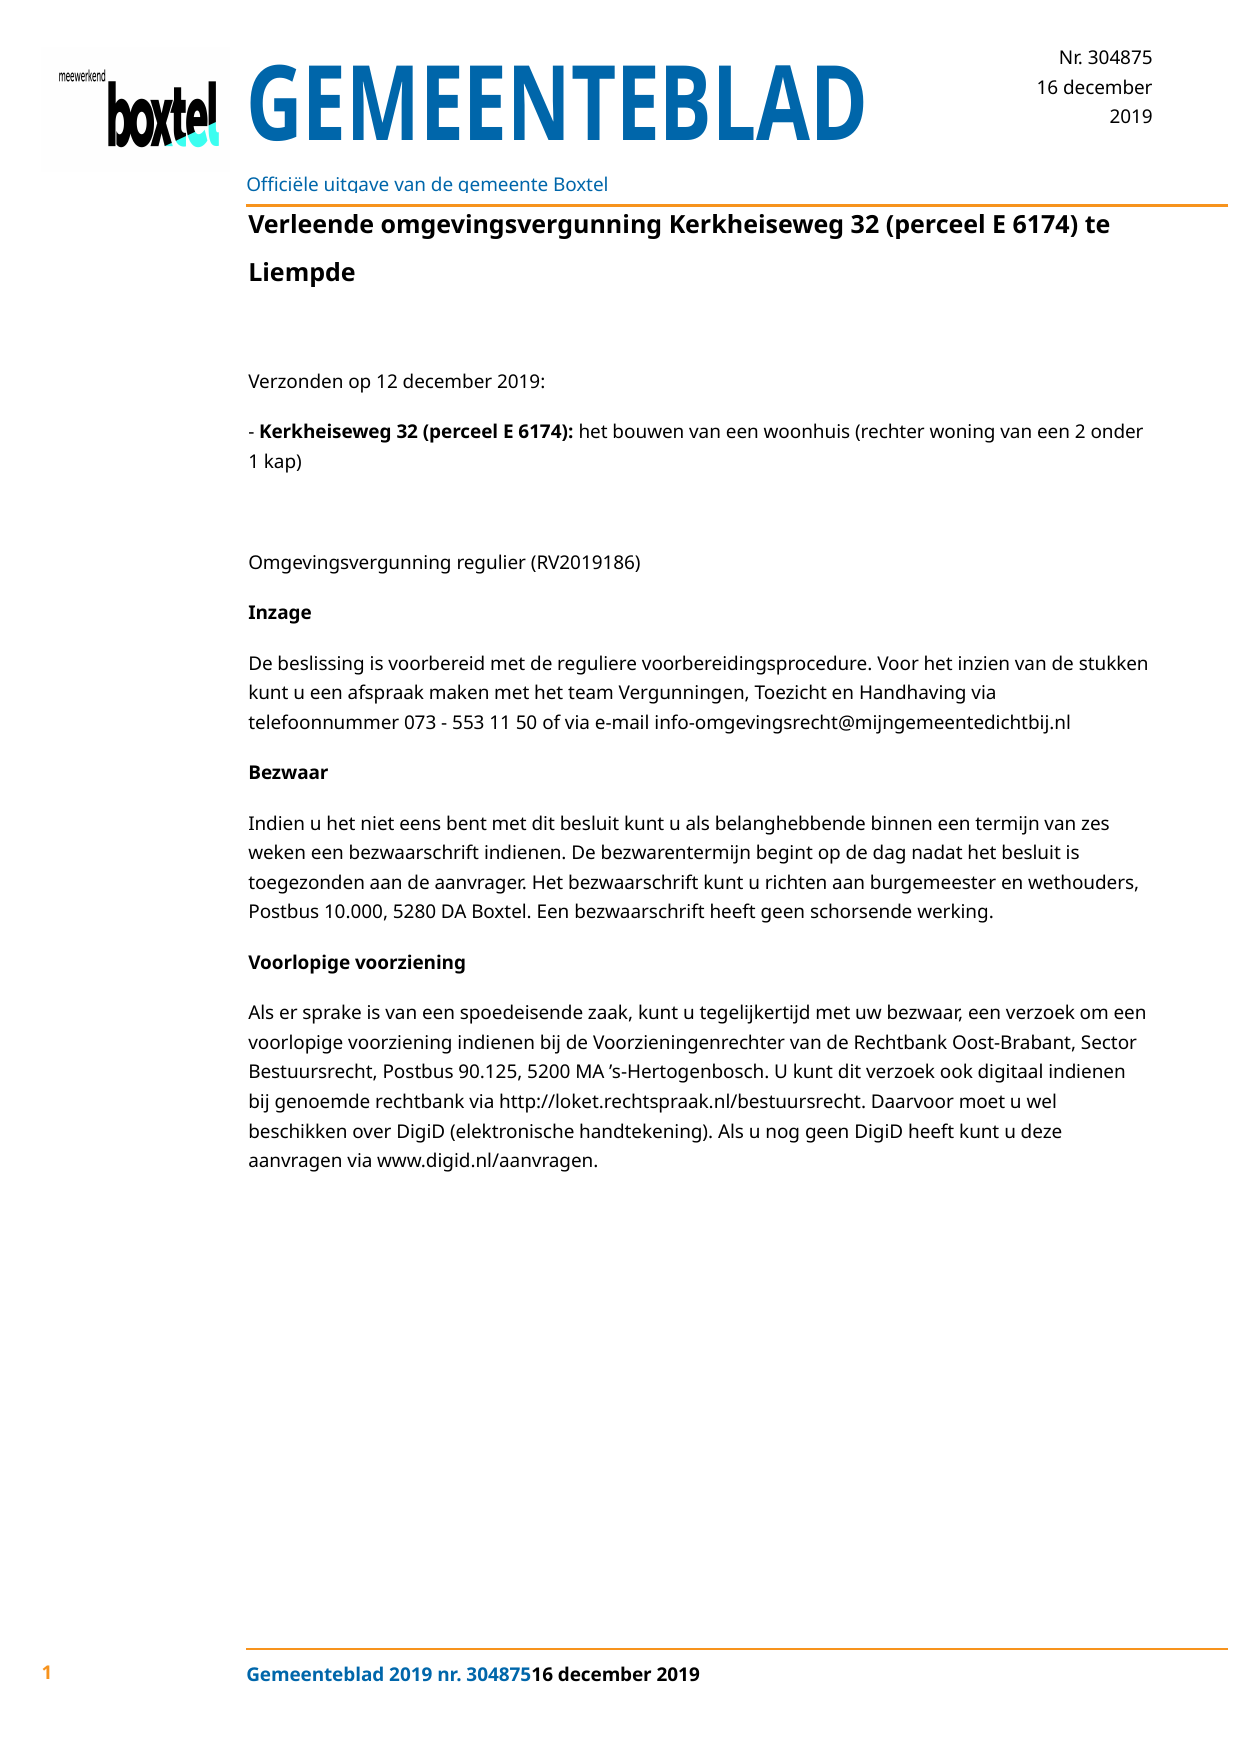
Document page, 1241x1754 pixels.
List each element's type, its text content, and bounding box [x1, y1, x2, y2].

text Omgevingsvergunning regulier (RV2019186) [248, 549, 1152, 575]
text Voorlopige voorziening [248, 949, 1152, 975]
text Verzonden op 12 december 2019: [248, 368, 1152, 394]
text Als er sprake is van een spoedeisende zaak, kunt u tegelijkertijd met uw bezwaar, een verzoek om een voorlopige voorziening indienen bij de Voorzieningenrechter van de Rechtbank Oost-Brabant, Sector Bestuursrecht, Postbus 90.125, 5200 MA ’s-Hertogenbosch. U kunt dit verzoek ook digitaal indienen bij genoemde rechtbank via http://loket.rechtspraak.nl/bestuursrecht. Daarvoor moet u wel beschikken over DigiD (elektronische handtekening). Als u nog geen DigiD heeft kunt u deze aanvragen via www.digid.nl/aanvragen. [248, 999, 1152, 1173]
text Verleende omgevingsvergunning Kerkheiseweg 32 (perceel E 6174) te Liempde [248, 207, 1152, 288]
picture [41, 47, 231, 172]
text Bezwaar [248, 759, 1152, 785]
text De beslissing is voorbereid met de reguliere voorbereidingsprocedure. Voor het inzien van de stukken kunt u een afspraak maken met het team Vergunningen, Toezicht en Handhaving via telefoonnummer 073 - 553 11 50 of via e-mail info-omgevingsrecht@mijngemeentedichtbij.nl [248, 650, 1152, 735]
text Inzage [248, 599, 1152, 625]
text Indien u het niet eens bent met dit besluit kunt u als belanghebbende binnen een termijn van zes weken een bezwaarschrift indienen. De bezwarentermijn begint op de dag nadat het besluit is toegezonden aan de aanvrager. Het bezwaarschrift kunt u richten aan burgemeester en wethouders, Postbus 10.000, 5280 DA Boxtel. Een bezwaarschrift heeft geen schorsende werking. [248, 810, 1152, 924]
text - Kerkheiseweg 32 (perceel E 6174): het bouwen van een woonhuis (rechter woning van een 2 onder 1 kap) [248, 419, 1152, 474]
